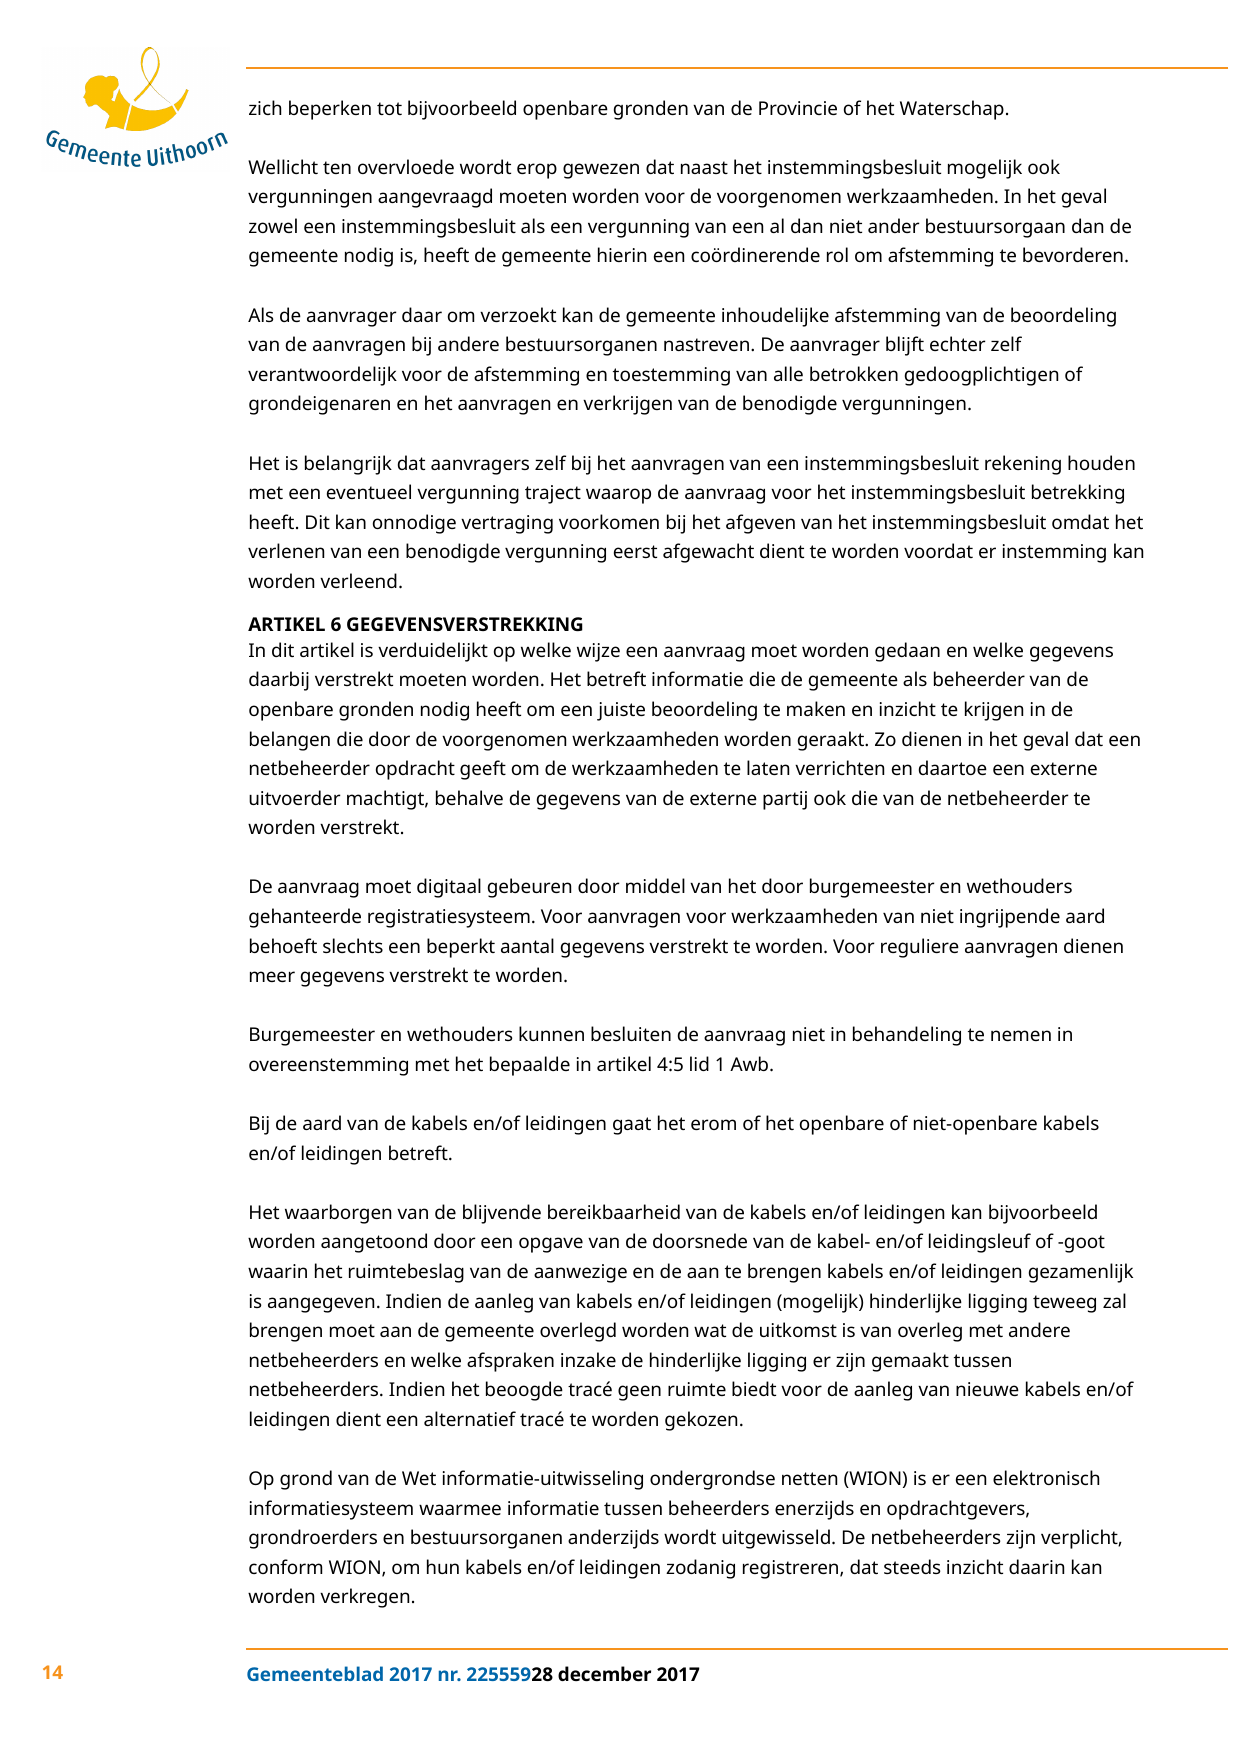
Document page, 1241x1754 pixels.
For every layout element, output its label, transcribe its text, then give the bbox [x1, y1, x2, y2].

text zich beperken tot bijvoorbeeld openbare gronden van de Provincie of het Waterschap. [248, 95, 1152, 121]
text De aanvraag moet digitaal gebeuren door middel van het door burgemeester en wethouders gehanteerde registratiesysteem. Voor aanvragen voor werkzaamheden van niet ingrijpende aard behoeft slechts een beperkt aantal gegevens verstrekt te worden. Voor reguliere aanvragen dienen meer gegevens verstrekt te worden. [248, 874, 1152, 988]
text ARTIKEL 6 GEGEVENSVERSTREKKING [248, 611, 1152, 637]
text Als de aanvrager daar om verzoekt kan de gemeente inhoudelijke afstemming van de beoordeling van de aanvragen bij andere bestuursorganen nastreven. De aanvrager blijft echter zelf verantwoordelijk voor de afstemming en toestemming van alle betrokken gedoogplichtigen of grondeigenaren en het aanvragen en verkrijgen van de benodigde vergunningen. [248, 302, 1152, 416]
text Op grond van de Wet informatie-uitwisseling ondergrondse netten (WION) is er een elektronisch informatiesysteem waarmee informatie tussen beheerders enerzijds en opdrachtgevers, grondroerders en bestuursorganen anderzijds wordt uitgewisseld. De netbeheerders zijn verplicht, conform WION, om hun kabels en/of leidingen zodanig registreren, dat steeds inzicht daarin kan worden verkregen. [248, 1465, 1152, 1609]
text In dit artikel is verduidelijkt op welke wijze een aanvraag moet worden gedaan en welke gegevens daarbij verstrekt moeten worden. Het betreft informatie die de gemeente als beheerder van de openbare gronden nodig heeft om een juiste beoordeling te maken en inzicht te krijgen in de belangen die door de voorgenomen werkzaamheden worden geraakt. Zo dienen in het geval dat een netbeheerder opdracht geeft om de werkzaamheden te laten verrichten en daartoe een externe uitvoerder machtigt, behalve de gegevens van de externe partij ook die van de netbeheerder te worden verstrekt. [248, 637, 1152, 840]
text Wellicht ten overvloede wordt erop gewezen dat naast het instemmingsbesluit mogelijk ook vergunningen aangevraagd moeten worden voor de voorgenomen werkzaamheden. In het geval zowel een instemmingsbesluit als een vergunning van een al dan niet ander bestuursorgaan dan de gemeente nodig is, heeft de gemeente hierin een coördinerende rol om afstemming te bevorderen. [248, 154, 1152, 268]
text Burgemeester en wethouders kunnen besluiten de aanvraag niet in behandeling te nemen in overeenstemming met het bepaalde in artikel 4:5 lid 1 Awb. [248, 1022, 1152, 1077]
text Bij de aard van de kabels en/of leidingen gaat het erom of het openbare of niet-openbare kabels en/of leidingen betreft. [248, 1110, 1152, 1166]
picture [41, 47, 231, 172]
text Het waarborgen van de blijvende bereikbaarheid van de kabels en/of leidingen kan bijvoorbeeld worden aangetoond door een opgave van de doorsnede van de kabel- en/of leidingsleuf of -goot waarin het ruimtebeslag van de aanwezige en de aan te brengen kabels en/of leidingen gezamenlijk is aangegeven. Indien de aanleg van kabels en/of leidingen (mogelijk) hinderlijke ligging teweeg zal brengen moet aan de gemeente overlegd worden wat de uitkomst is van overleg met andere netbeheerders en welke afspraken inzake de hinderlijke ligging er zijn gemaakt tussen netbeheerders. Indien het beoogde tracé geen ruimte biedt voor de aanleg van nieuwe kabels en/of leidingen dient een alternatief tracé te worden gekozen. [248, 1199, 1152, 1432]
text Het is belangrijk dat aanvragers zelf bij het aanvragen van een instemmingsbesluit rekening houden met een eventueel vergunning traject waarop de aanvraag voor het instemmingsbesluit betrekking heeft. Dit kan onnodige vertraging voorkomen bij het afgeven van het instemmingsbesluit omdat het verlenen van een benodigde vergunning eerst afgewacht dient te worden voordat er instemming kan worden verleend. [248, 450, 1152, 594]
